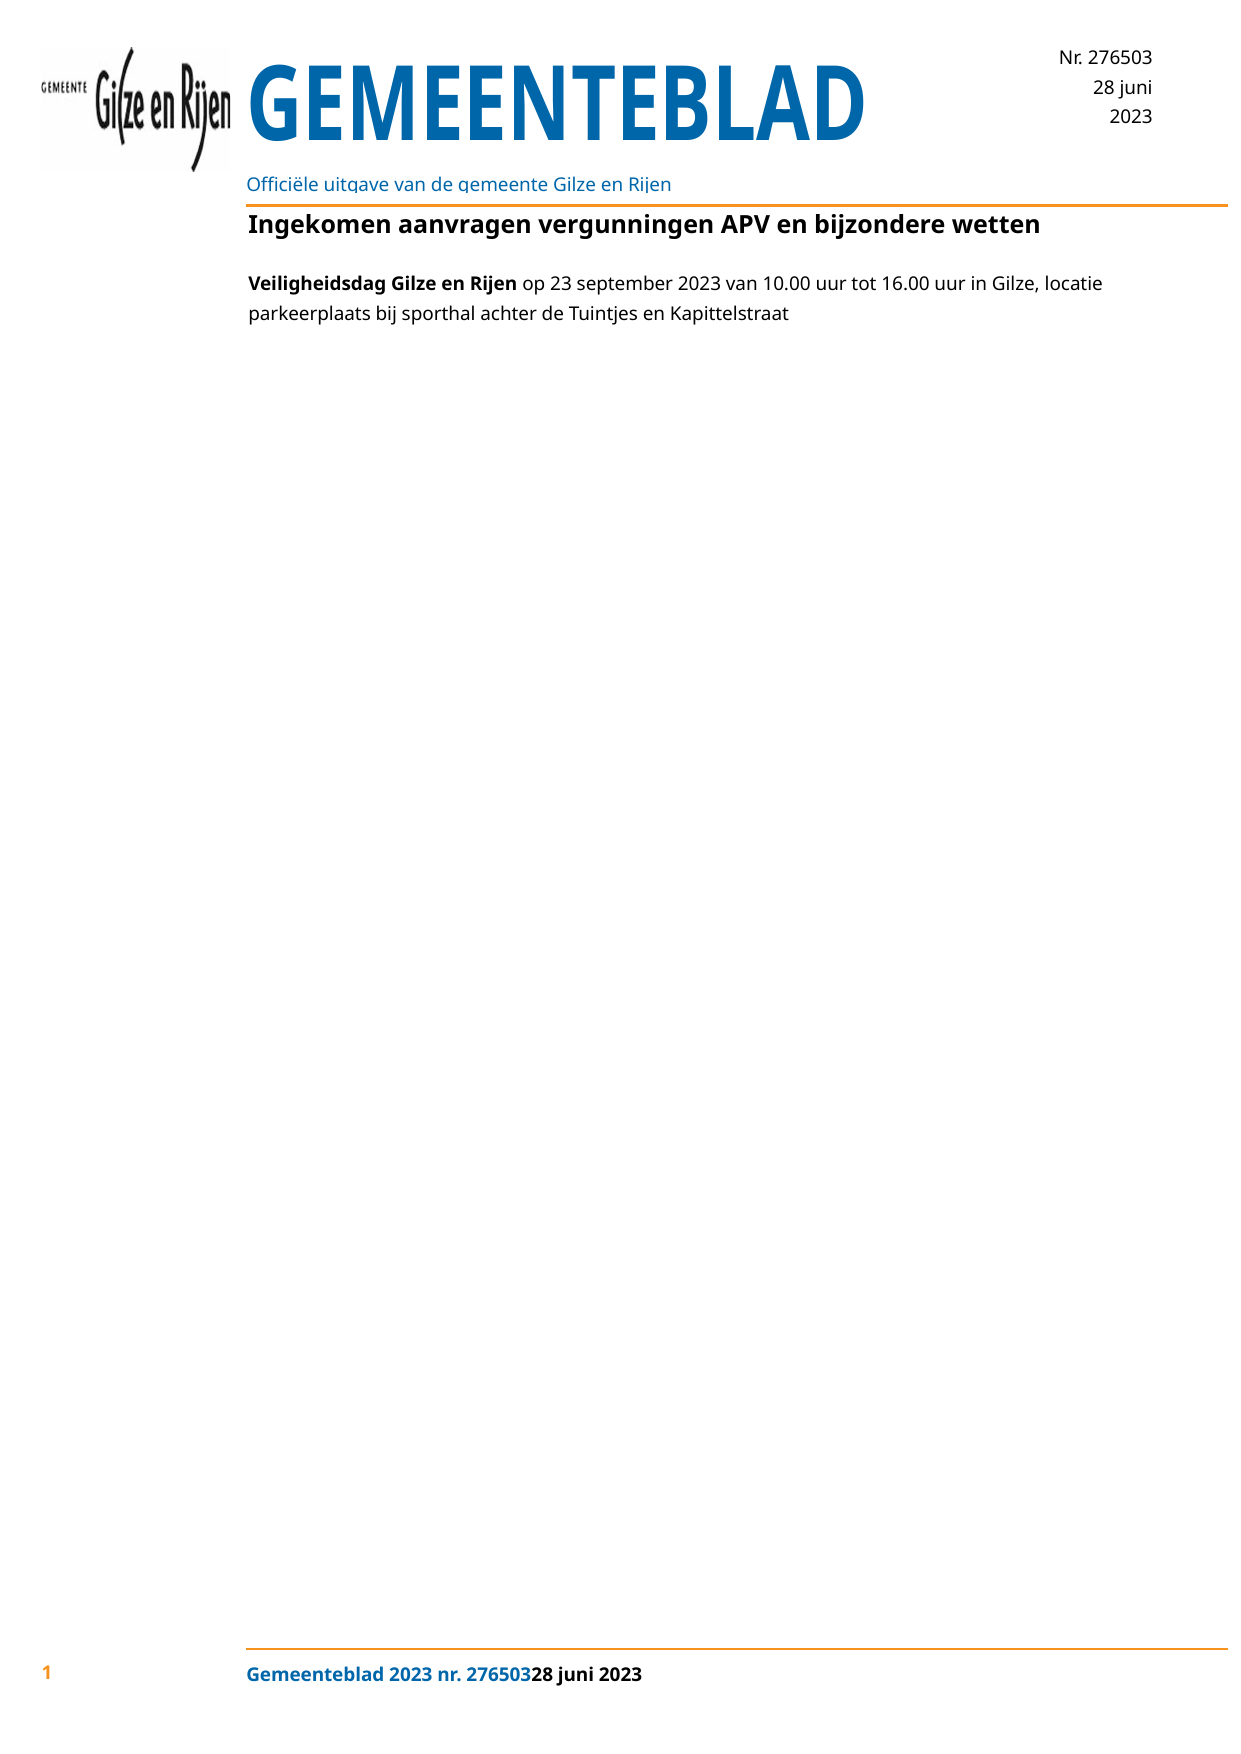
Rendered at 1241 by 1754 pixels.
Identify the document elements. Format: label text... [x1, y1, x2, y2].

picture [41, 47, 231, 172]
text Ingekomen aanvragen vergunningen APV en bijzondere wetten [248, 207, 1152, 241]
text Veiligheidsdag Gilze en Rijen op 23 september 2023 van 10.00 uur tot 16.00 uur in Gilze, locatie parkeerplaats bij sporthal achter de Tuintjes en Kapittelstraat [248, 270, 1152, 326]
